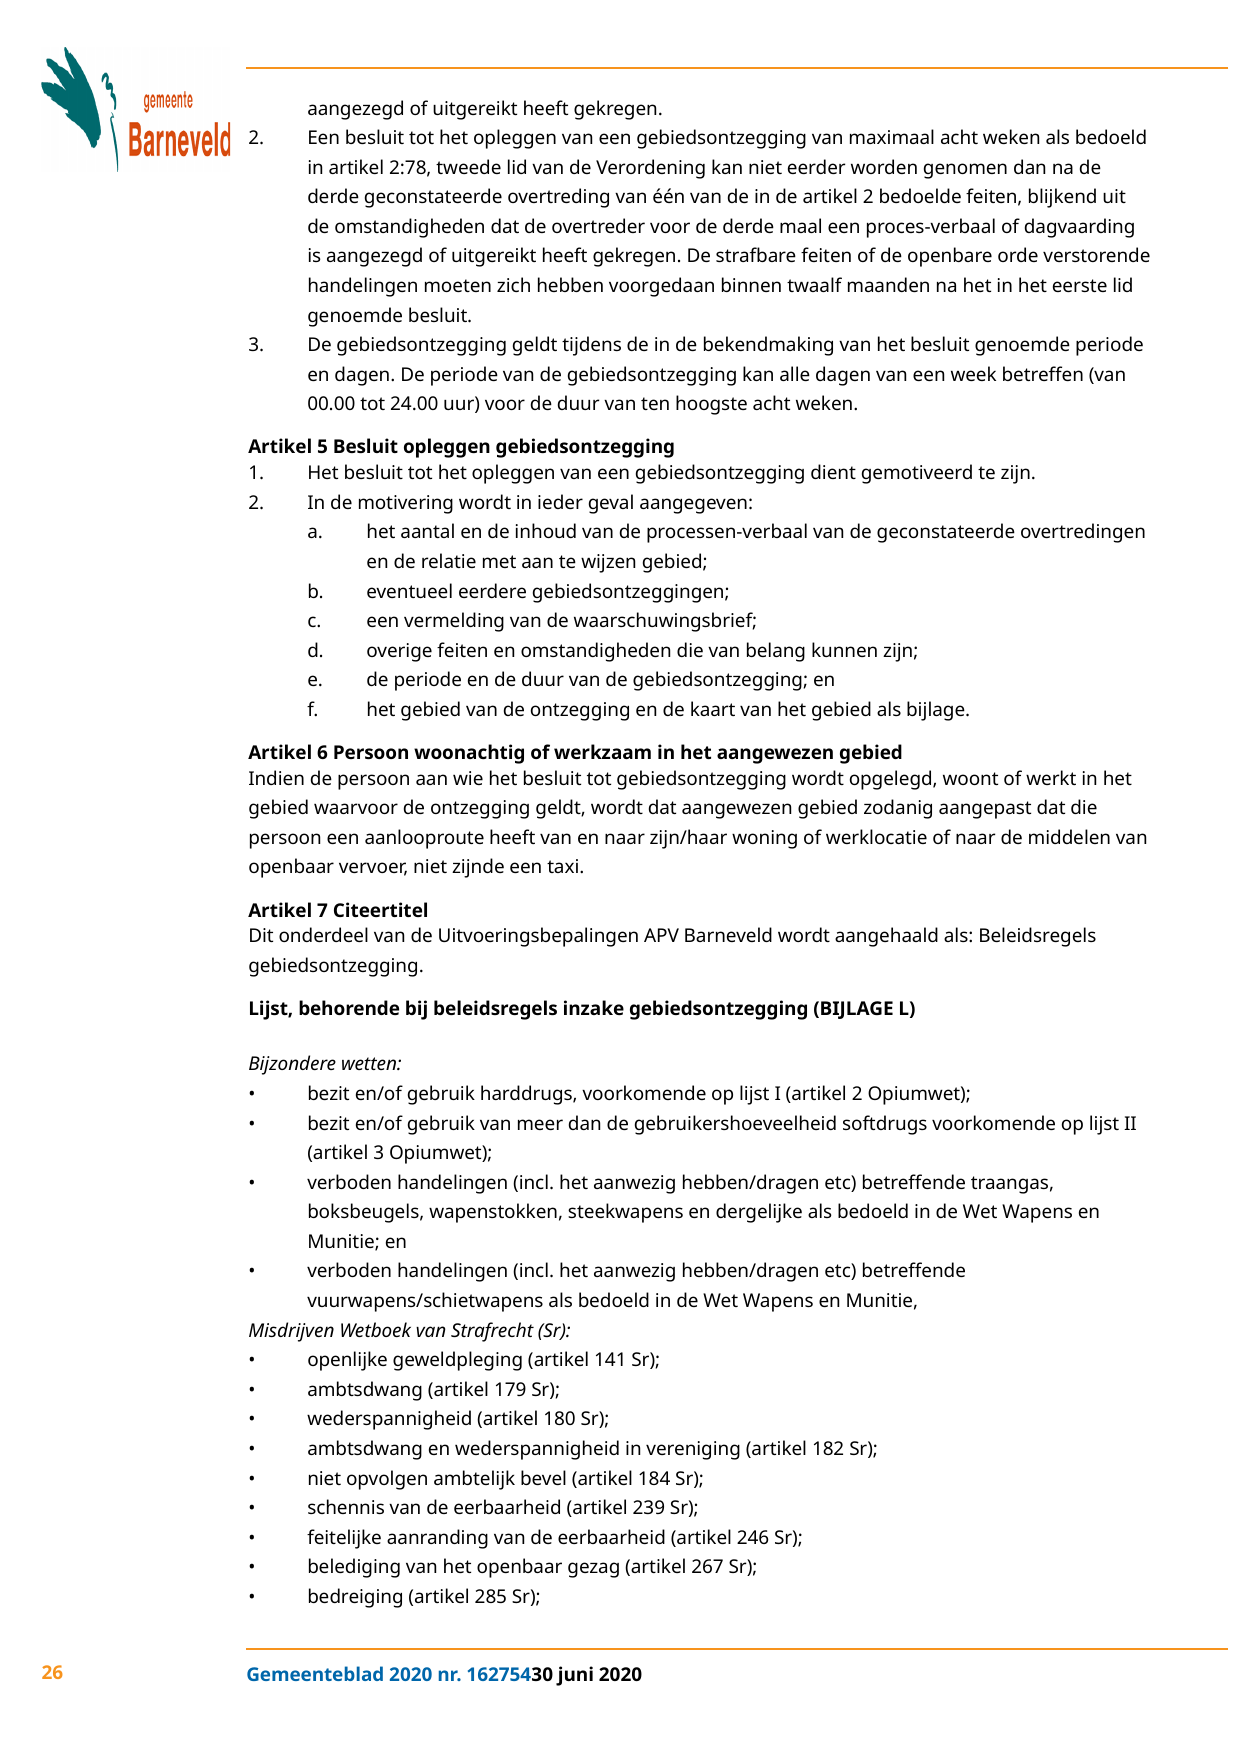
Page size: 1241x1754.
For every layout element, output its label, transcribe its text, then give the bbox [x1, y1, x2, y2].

list bedreiging (artikel 285 Sr); [248, 1583, 1152, 1609]
text Indien de persoon aan wie het besluit tot gebiedsontzegging wordt opgelegd, woont of werkt in het gebied waarvoor de ontzegging geldt, wordt dat aangewezen gebied zodanig aangepast dat die persoon een aanlooproute heeft van en naar zijn/haar woning of werklocatie of naar de middelen van openbaar vervoer, niet zijnde een taxi. [248, 765, 1152, 879]
text Artikel 6 Persoon woonachtig of werkzaam in het aangewezen gebied [248, 739, 1152, 765]
list bezit en/of gebruik van meer dan de gebruikershoeveelheid softdrugs voorkomende op lijst II (artikel 3 Opiumwet); [248, 1110, 1152, 1165]
list ambtsdwang (artikel 179 Sr); [248, 1376, 1152, 1402]
picture [41, 47, 231, 172]
list aangezegd of uitgereikt heeft gekregen. [248, 95, 1152, 121]
text Lijst, behorende bij beleidsregels inzake gebiedsontzegging (BIJLAGE L) [248, 995, 1152, 1021]
list wederspannigheid (artikel 180 Sr); [248, 1406, 1152, 1431]
text Dit onderdeel van de Uitvoeringsbepalingen APV Barneveld wordt aangehaald als: Beleidsregels gebiedsontzegging. [248, 923, 1152, 978]
list verboden handelingen (incl. het aanwezig hebben/dragen etc) betreffende traangas, boksbeugels, wapenstokken, steekwapens en dergelijke als bedoeld in de Wet Wapens en Munitie; en [248, 1169, 1152, 1254]
list De gebiedsontzegging geldt tijdens de in de bekendmaking van het besluit genoemde periode en dagen. De periode van de gebiedsontzegging kan alle dagen van een week betreffen (van 00.00 tot 24.00 uur) voor de duur van ten hoogste acht weken. [248, 331, 1152, 416]
list Het besluit tot het opleggen van een gebiedsontzegging dient gemotiveerd te zijn. [248, 459, 1152, 485]
list een vermelding van de waarschuwingsbrief; [307, 607, 1152, 633]
list overige feiten en omstandigheden die van belang kunnen zijn; [307, 637, 1152, 663]
list In de motivering wordt in ieder geval aangegeven: [248, 489, 1152, 515]
list niet opvolgen ambtelijk bevel (artikel 184 Sr); [248, 1465, 1152, 1491]
text Bijzondere wetten: [248, 1051, 1152, 1076]
list Een besluit tot het opleggen van een gebiedsontzegging van maximaal acht weken als bedoeld in artikel 2:78, tweede lid van de Verordening kan niet eerder worden genomen dan na de derde geconstateerde overtreding van één van de in de artikel 2 bedoelde feiten, blijkend uit de omstandigheden dat de overtreder voor de derde maal een proces-verbaal of dagvaarding is aangezegd of uitgereikt heeft gekregen. De strafbare feiten of de openbare orde verstorende handelingen moeten zich hebben voorgedaan binnen twaalf maanden na het in het eerste lid genoemde besluit. [248, 124, 1152, 328]
list schennis van de eerbaarheid (artikel 239 Sr); [248, 1494, 1152, 1520]
list belediging van het openbaar gezag (artikel 267 Sr); [248, 1553, 1152, 1579]
list feitelijke aanranding van de eerbaarheid (artikel 246 Sr); [248, 1524, 1152, 1550]
list het gebied van de ontzegging en de kaart van het gebied als bijlage. [307, 696, 1152, 722]
list bezit en/of gebruik harddrugs, voorkomende op lijst I (artikel 2 Opiumwet); [248, 1080, 1152, 1106]
text Artikel 5 Besluit opleggen gebiedsontzegging [248, 434, 1152, 459]
list eventueel eerdere gebiedsontzeggingen; [307, 578, 1152, 603]
list de periode en de duur van de gebiedsontzegging; en [307, 667, 1152, 692]
list ambtsdwang en wederspannigheid in vereniging (artikel 182 Sr); [248, 1435, 1152, 1461]
list het aantal en de inhoud van de processen-verbaal van de geconstateerde overtredingen en de relatie met aan te wijzen gebied; [307, 519, 1152, 574]
list verboden handelingen (incl. het aanwezig hebben/dragen etc) betreffende vuurwapens/schietwapens als bedoeld in de Wet Wapens en Munitie, [248, 1258, 1152, 1313]
text Artikel 7 Citeertitel [248, 897, 1152, 923]
list openlijke geweldpleging (artikel 141 Sr); [248, 1346, 1152, 1372]
text Misdrijven Wetboek van Strafrecht (Sr): [248, 1317, 1152, 1343]
